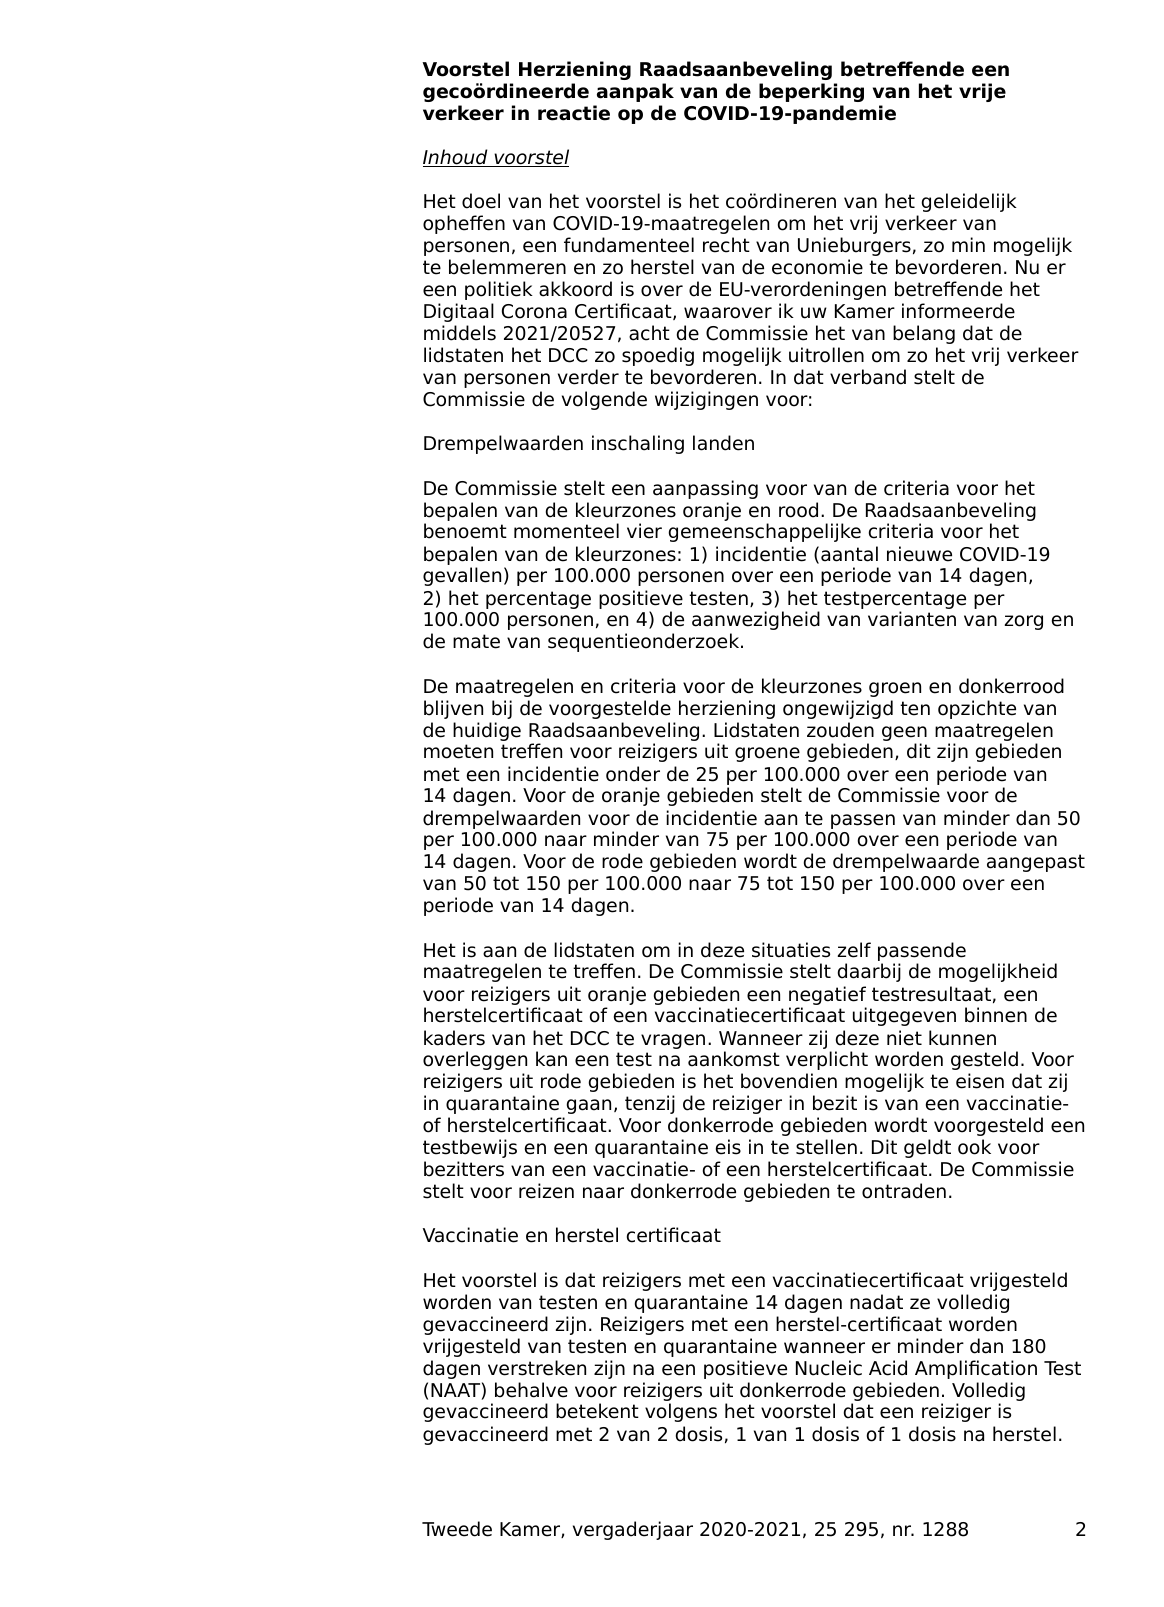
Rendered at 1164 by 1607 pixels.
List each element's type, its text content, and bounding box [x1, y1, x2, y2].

text Het doel van het voorstel is het coördineren van het geleidelijk opheffen van COVID-19-maatregelen om het vrij verkeer van personen, een fundamenteel recht van Unieburgers, zo min mogelijk te belemmeren en zo herstel van de economie te bevorderen. Nu er een politiek akkoord is over de EU-verordeningen betreffende het Digitaal Corona Certificaat, waarover ik uw Kamer informeerde middels 2021/20527, acht de Commissie het van belang dat de lidstaten het DCC zo spoedig mogelijk uitrollen om zo het vrij verkeer van personen verder te bevorderen. In dat verband stelt de Commissie de volgende wijzigingen voor: [422, 191, 1087, 411]
subtitle Drempelwaarden inschaling landen [422, 433, 1087, 455]
text Het voorstel is dat reizigers met een vaccinatiecertificaat vrijgesteld worden van testen en quarantaine 14 dagen nadat ze volledig gevaccineerd zijn. Reizigers met een herstel-certificaat worden vrijgesteld van testen en quarantaine wanneer er minder dan 180 dagen verstreken zijn na een positieve Nucleic Acid Amplification Test (NAAT) behalve voor reizigers uit donkerrode gebieden. Volledig gevaccineerd betekent volgens het voorstel dat een reiziger is gevaccineerd met 2 van 2 dosis, 1 van 1 dosis of 1 dosis na herstel. [422, 1269, 1087, 1445]
text De Commissie stelt een aanpassing voor van de criteria voor het bepalen van de kleurzones oranje en rood. De Raadsaanbeveling benoemt momenteel vier gemeenschappelijke criteria voor het bepalen van de kleurzones: 1) incidentie (aantal nieuwe COVID-19 gevallen) per 100.000 personen over een periode van 14 dagen, 2) het percentage positieve testen, 3) het testpercentage per 100.000 personen, en 4) de aanwezigheid van varianten van zorg en de mate van sequentieonderzoek. [422, 477, 1087, 653]
subtitle Inhoud voorstel [422, 147, 1087, 169]
text De maatregelen en criteria voor de kleurzones groen en donkerrood blijven bij de voorgestelde herziening ongewijzigd ten opzichte van de huidige Raadsaanbeveling. Lidstaten zouden geen maatregelen moeten treffen voor reizigers uit groene gebieden, dit zijn gebieden met een incidentie onder de 25 per 100.000 over een periode van 14 dagen. Voor de oranje gebieden stelt de Commissie voor de drempelwaarden voor de incidentie aan te passen van minder dan 50 per 100.000 naar minder van 75 per 100.000 over een periode van 14 dagen. Voor de rode gebieden wordt de drempelwaarde aangepast van 50 tot 150 per 100.000 naar 75 tot 150 per 100.000 over een periode van 14 dagen. [422, 676, 1087, 917]
text Het is aan de lidstaten om in deze situaties zelf passende maatregelen te treffen. De Commissie stelt daarbij de mogelijkheid voor reizigers uit oranje gebieden een negatief testresultaat, een herstelcertificaat of een vaccinatiecertificaat uitgegeven binnen de kaders van het DCC te vragen. Wanneer zij deze niet kunnen overleggen kan een test na aankomst verplicht worden gesteld. Voor reizigers uit rode gebieden is het bovendien mogelijk te eisen dat zij in quarantaine gaan, tenzij de reiziger in bezit is van een vaccinatie- of herstelcertificaat. Voor donkerrode gebieden wordt voorgesteld een testbewijs en een quarantaine eis in te stellen. Dit geldt ook voor bezitters van een vaccinatie- of een herstelcertificaat. De Commissie stelt voor reizen naar donkerrode gebieden te ontraden. [422, 939, 1087, 1203]
subtitle Vaccinatie en herstel certificaat [422, 1225, 1087, 1247]
subtitle Voorstel Herziening Raadsaanbeveling betreffende een gecoördineerde aanpak van de beperking van het vrije verkeer in reactie op de COVID-19-pandemie [422, 59, 1087, 125]
